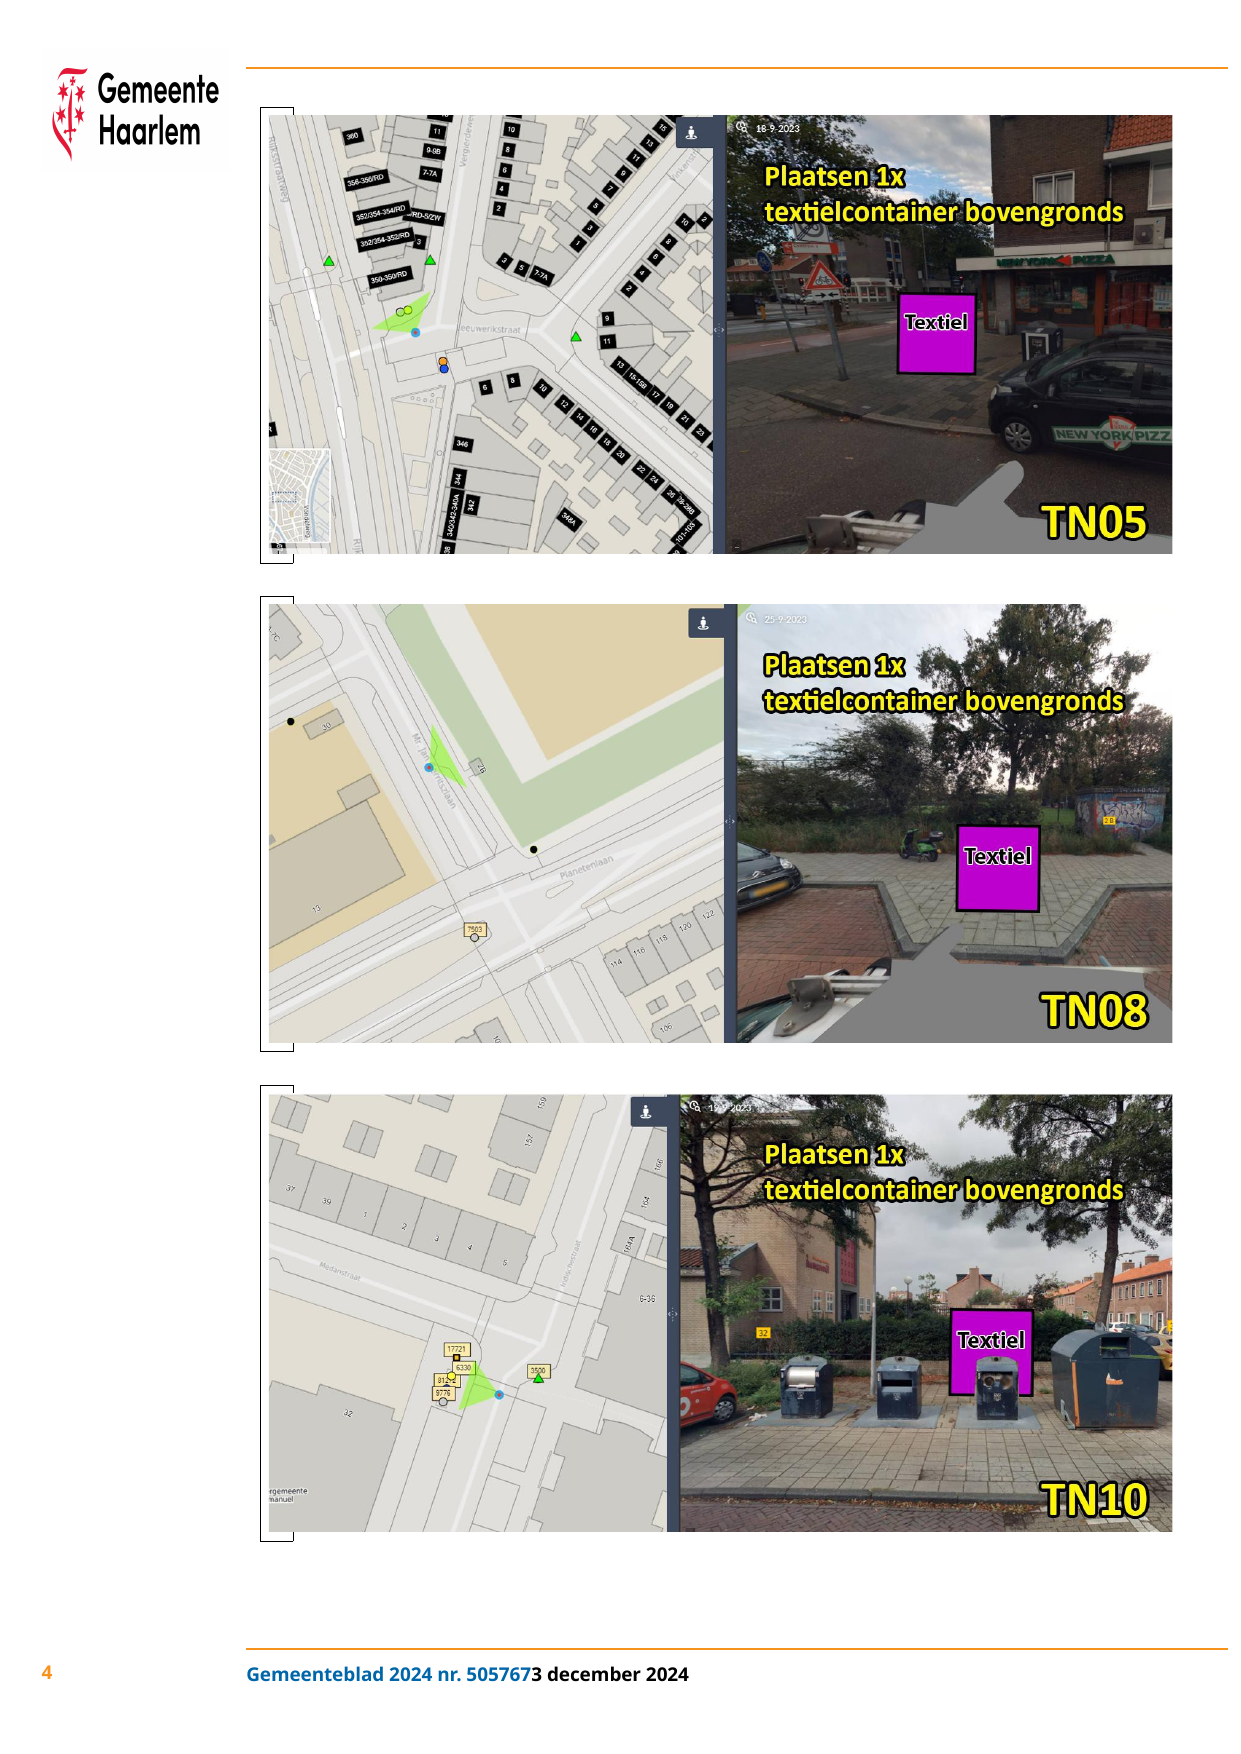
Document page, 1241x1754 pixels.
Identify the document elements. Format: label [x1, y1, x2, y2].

picture [268, 115, 1173, 554]
picture [41, 47, 231, 172]
picture [268, 1093, 1173, 1532]
picture [268, 604, 1173, 1043]
